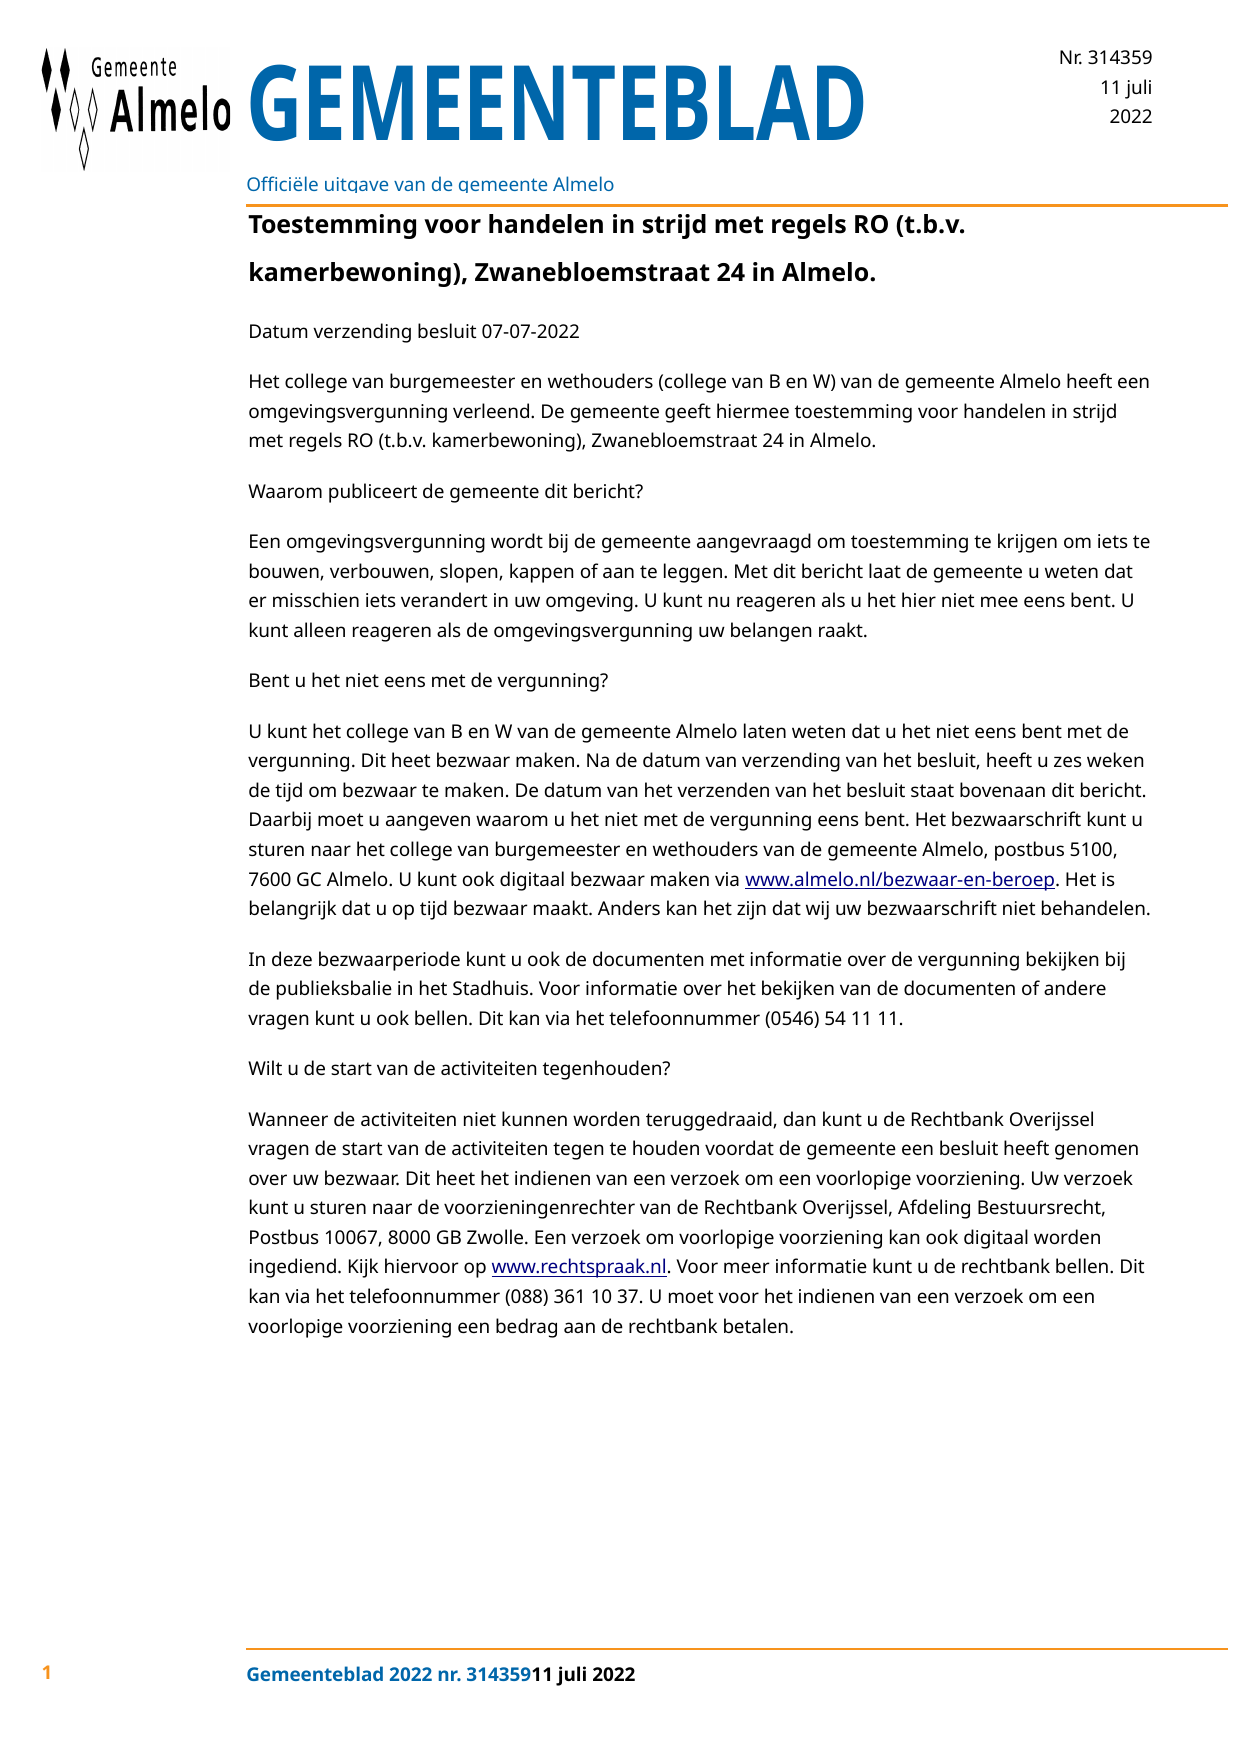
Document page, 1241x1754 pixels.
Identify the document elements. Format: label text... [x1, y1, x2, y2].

text Wilt u de start van de activiteiten tegenhouden? [248, 1055, 1152, 1081]
text Datum verzending besluit 07-07-2022 [248, 318, 1152, 344]
text In deze bezwaarperiode kunt u ook de documenten met informatie over de vergunning bekijken bij de publieksbalie in het Stadhuis. Voor informatie over het bekijken van de documenten of andere vragen kunt u ook bellen. Dit kan via het telefoonnummer (0546) 54 11 11. [248, 946, 1152, 1031]
picture [41, 47, 231, 172]
text Toestemming voor handelen in strijd met regels RO (t.b.v. kamerbewoning), Zwanebloemstraat 24 in Almelo. [248, 207, 1152, 288]
text Bent u het niet eens met de vergunning? [248, 667, 1152, 693]
text Waarom publiceert de gemeente dit bericht? [248, 478, 1152, 504]
text U kunt het college van B en W van de gemeente Almelo laten weten dat u het niet eens bent met de vergunning. Dit heet bezwaar maken. Na de datum van verzending van het besluit, heeft u zes weken de tijd om bezwaar te maken. De datum van het verzenden van het besluit staat bovenaan dit bericht. Daarbij moet u aangeven waarom u het niet met de vergunning eens bent. Het bezwaarschrift kunt u sturen naar het college van burgemeester en wethouders van de gemeente Almelo, postbus 5100, 7600 GC Almelo. U kunt ook digitaal bezwaar maken via www.almelo.nl/bezwaar-en-beroep. Het is belangrijk dat u op tijd bezwaar maakt. Anders kan het zijn dat wij uw bezwaarschrift niet behandelen. [248, 718, 1152, 921]
text Wanneer de activiteiten niet kunnen worden teruggedraaid, dan kunt u de Rechtbank Overijssel vragen de start van de activiteiten tegen te houden voordat de gemeente een besluit heeft genomen over uw bezwaar. Dit heet het indienen van een verzoek om een voorlopige voorziening. Uw verzoek kunt u sturen naar de voorzieningenrechter van de Rechtbank Overijssel, Afdeling Bestuursrecht, Postbus 10067, 8000 GB Zwolle. Een verzoek om voorlopige voorziening kan ook digitaal worden ingediend. Kijk hiervoor op www.rechtspraak.nl. Voor meer informatie kunt u de rechtbank bellen. Dit kan via het telefoonnummer (088) 361 10 37. U moet voor het indienen van een verzoek om een voorlopige voorziening een bedrag aan de rechtbank betalen. [248, 1106, 1152, 1339]
text Een omgevingsvergunning wordt bij de gemeente aangevraagd om toestemming te krijgen om iets te bouwen, verbouwen, slopen, kappen of aan te leggen. Met dit bericht laat de gemeente u weten dat er misschien iets verandert in uw omgeving. U kunt nu reageren als u het hier niet mee eens bent. U kunt alleen reageren als de omgevingsvergunning uw belangen raakt. [248, 528, 1152, 643]
text Het college van burgemeester en wethouders (college van B en W) van de gemeente Almelo heeft een omgevingsvergunning verleend. De gemeente geeft hiermee toestemming voor handelen in strijd met regels RO (t.b.v. kamerbewoning), Zwanebloemstraat 24 in Almelo. [248, 368, 1152, 453]
